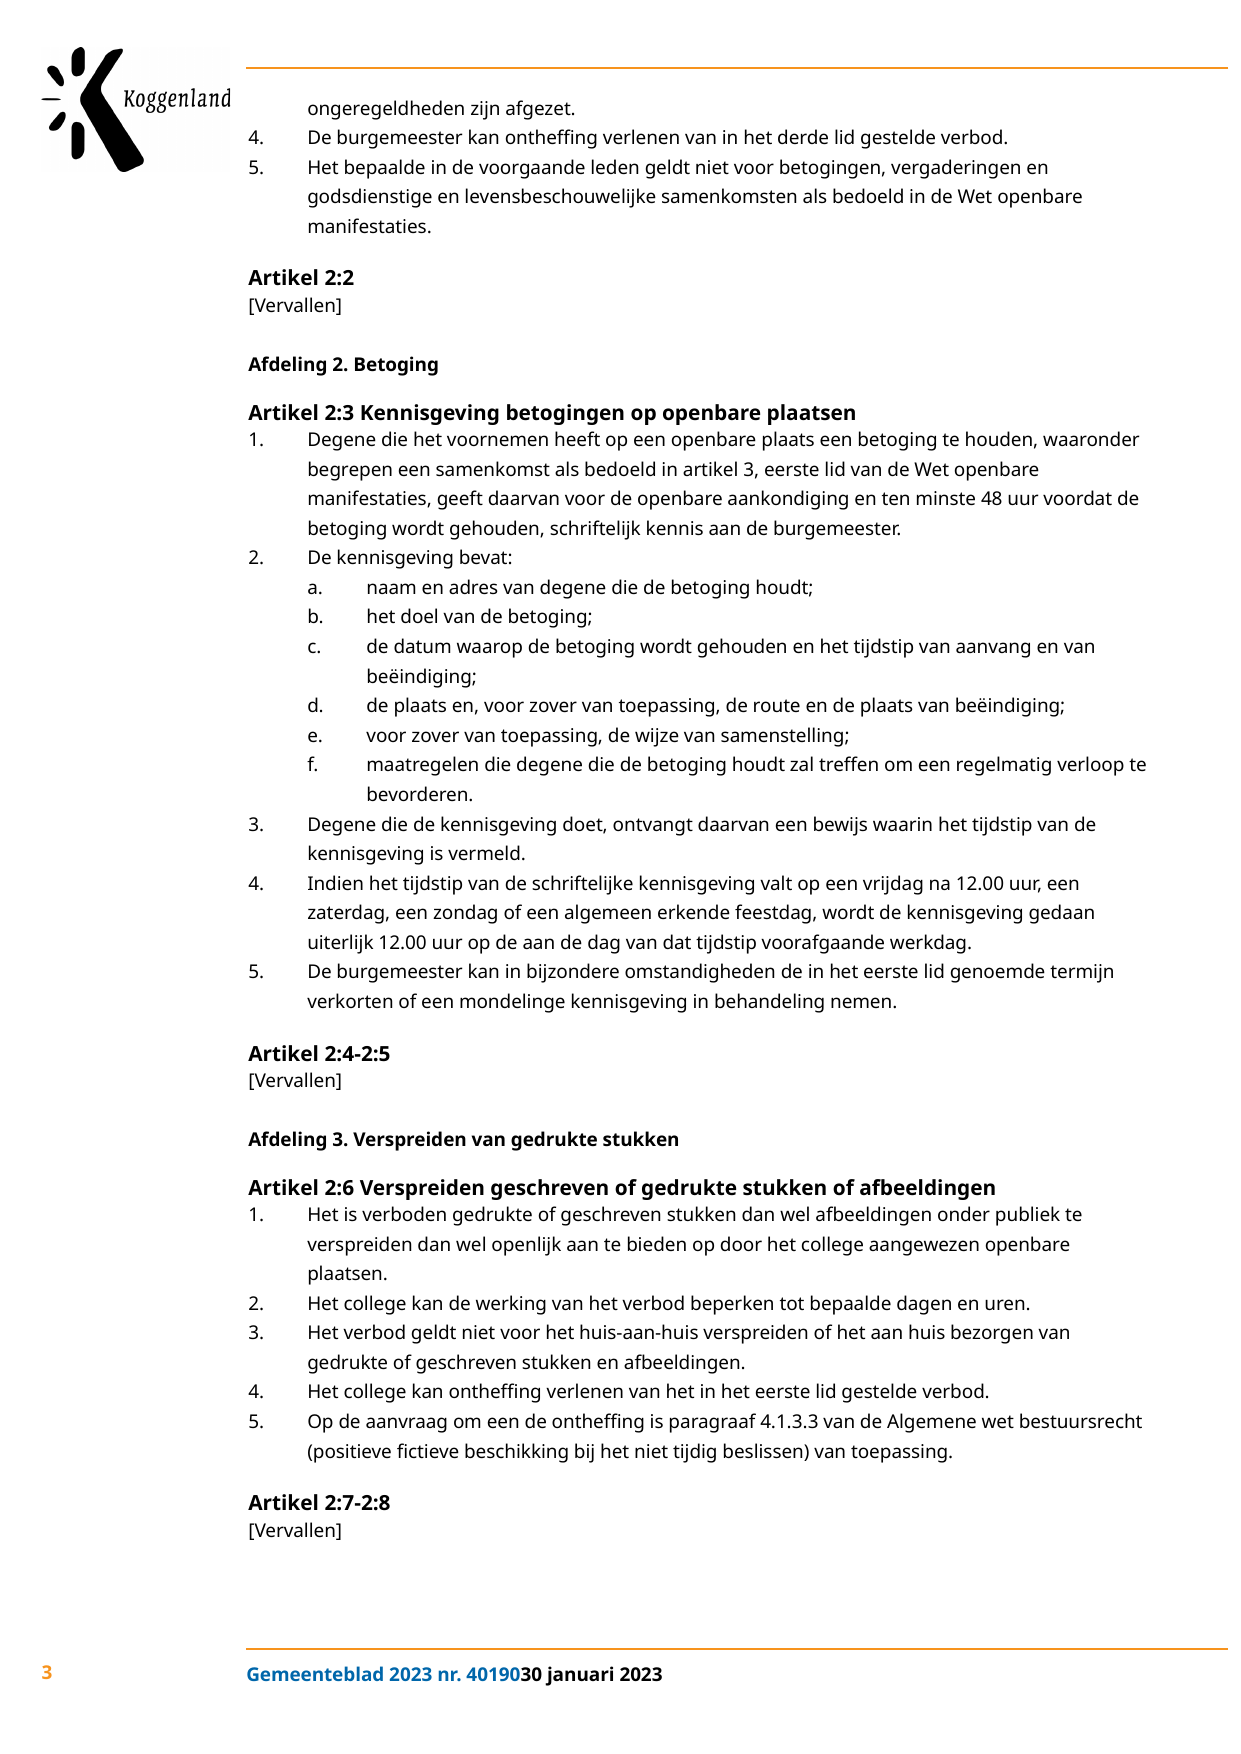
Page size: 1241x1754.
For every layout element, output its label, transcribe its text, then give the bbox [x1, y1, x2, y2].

list Op de aanvraag om een de ontheffing is paragraaf 4.1.3.3 van de Algemene wet bestuursrecht (positieve fictieve beschikking bij het niet tijdig beslissen) van toepassing. [248, 1408, 1152, 1464]
list maatregelen die degene die de betoging houdt zal treffen om een regelmatig verloop te bevorderen. [307, 752, 1152, 807]
list De burgemeester kan in bijzondere omstandigheden de in het eerste lid genoemde termijn verkorten of een mondelinge kennisgeving in behandeling nemen. [248, 959, 1152, 1014]
list het doel van de betoging; [307, 604, 1152, 629]
text Artikel 2:4-2:5 [248, 1039, 1152, 1067]
list De burgemeester kan ontheffing verlenen van in het derde lid gestelde verbod. [248, 124, 1152, 150]
list naam en adres van degene die de betoging houdt; [307, 574, 1152, 600]
list Indien het tijdstip van de schriftelijke kennisgeving valt op een vrijdag na 12.00 uur, een zaterdag, een zondag of een algemeen erkende feestdag, wordt de kennisgeving gedaan uiterlijk 12.00 uur op de aan de dag van dat tijdstip voorafgaande werkdag. [248, 870, 1152, 955]
text [Vervallen] [248, 292, 1152, 318]
list de plaats en, voor zover van toepassing, de route en de plaats van beëindiging; [307, 692, 1152, 718]
list De kennisgeving bevat: [248, 544, 1152, 570]
list Het college kan ontheffing verlenen van het in het eerste lid gestelde verbod. [248, 1379, 1152, 1404]
list Degene die het voornemen heeft op een openbare plaats een betoging te houden, waaronder begrepen een samenkomst als bedoeld in artikel 3, eerste lid van de Wet openbare manifestaties, geeft daarvan voor de openbare aankondiging en ten minste 48 uur voordat de betoging wordt gehouden, schriftelijk kennis aan de burgemeester. [248, 426, 1152, 541]
text Artikel 2:6 Verspreiden geschreven of gedrukte stukken of afbeeldingen [248, 1173, 1152, 1201]
text Afdeling 3. Verspreiden van gedrukte stukken [248, 1126, 1152, 1152]
list Het is verboden gedrukte of geschreven stukken dan wel afbeeldingen onder publiek te verspreiden dan wel openlijk aan te bieden op door het college aangewezen openbare plaatsen. [248, 1201, 1152, 1286]
text Artikel 2:7-2:8 [248, 1488, 1152, 1517]
list voor zover van toepassing, de wijze van samenstelling; [307, 722, 1152, 748]
text [Vervallen] [248, 1517, 1152, 1542]
text Artikel 2:2 [248, 263, 1152, 292]
list de datum waarop de betoging wordt gehouden en het tijdstip van aanvang en van beëindiging; [307, 633, 1152, 688]
list Degene die de kennisgeving doet, ontvangt daarvan een bewijs waarin het tijdstip van de kennisgeving is vermeld. [248, 811, 1152, 866]
list Het college kan de werking van het verbod beperken tot bepaalde dagen en uren. [248, 1290, 1152, 1316]
text Afdeling 2. Betoging [248, 351, 1152, 377]
picture [41, 47, 231, 172]
list Het verbod geldt niet voor het huis-aan-huis verspreiden of het aan huis bezorgen van gedrukte of geschreven stukken en afbeeldingen. [248, 1319, 1152, 1375]
text [Vervallen] [248, 1067, 1152, 1093]
text Artikel 2:3 Kennisgeving betogingen op openbare plaatsen [248, 398, 1152, 426]
list ongeregeldheden zijn afgezet. [248, 95, 1152, 121]
list Het bepaalde in de voorgaande leden geldt niet voor betogingen, vergaderingen en godsdienstige en levensbeschouwelijke samenkomsten als bedoeld in de Wet openbare manifestaties. [248, 154, 1152, 239]
